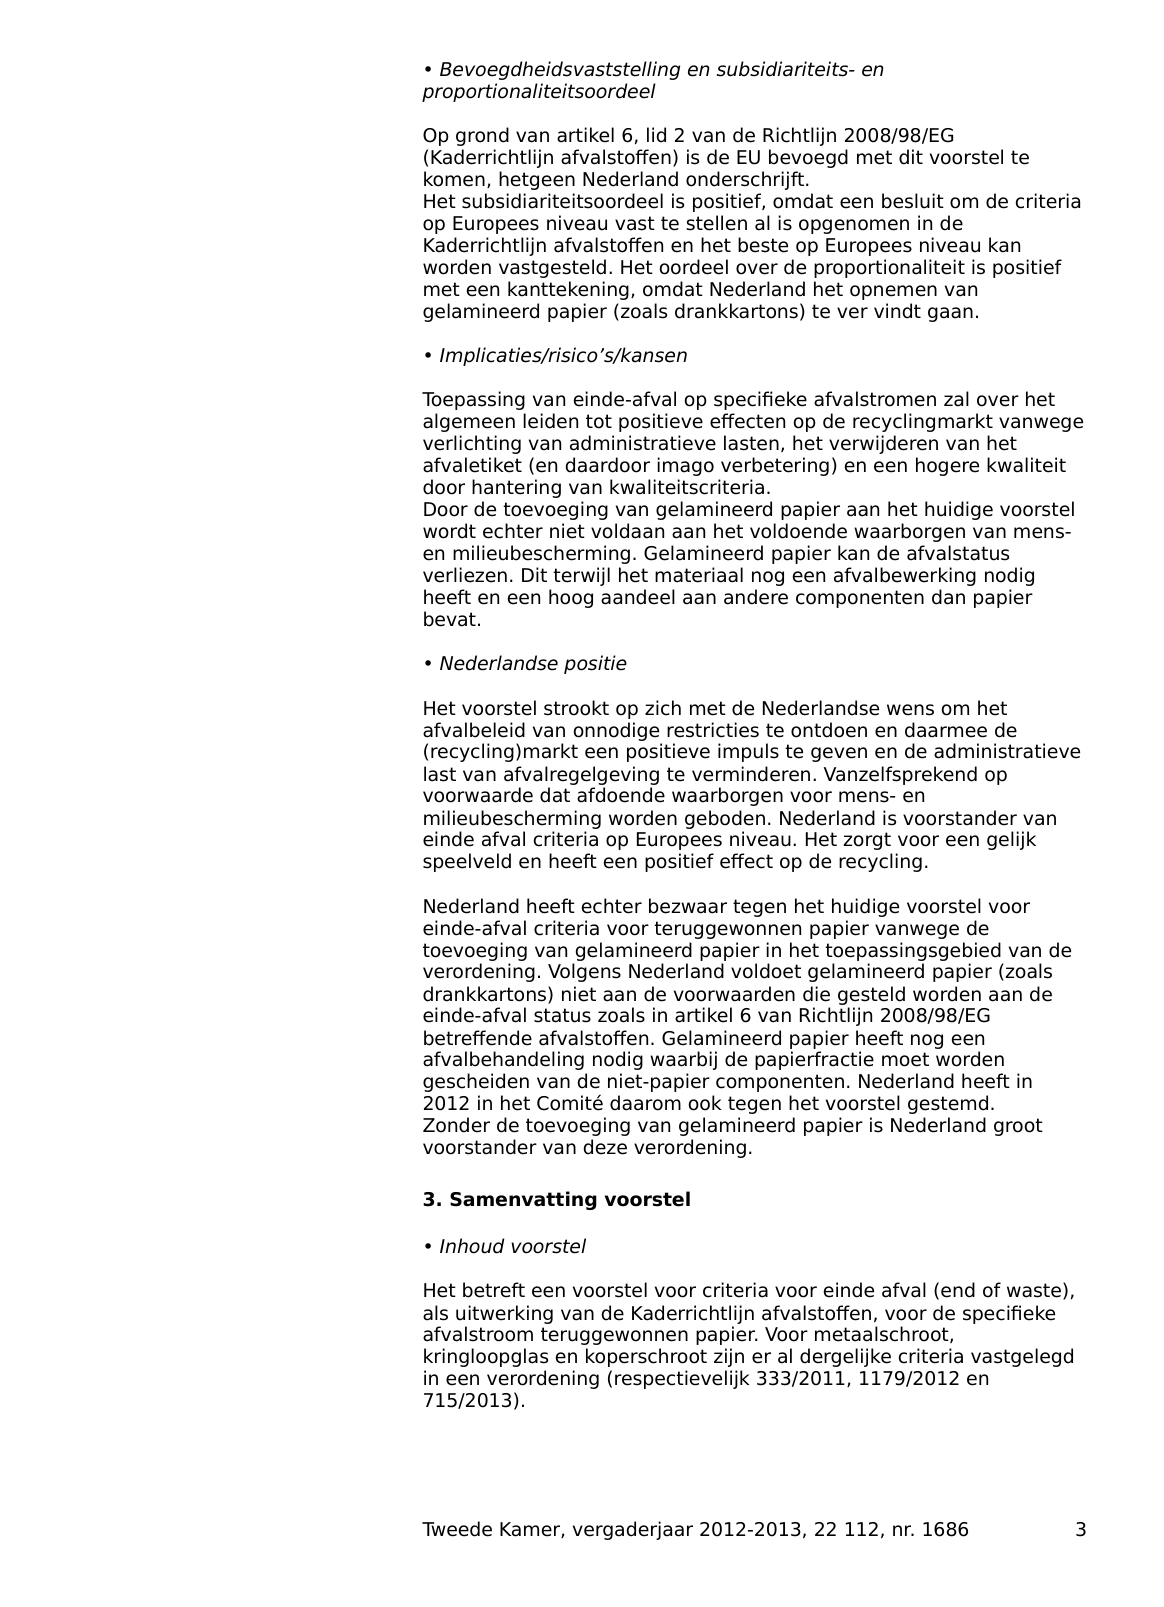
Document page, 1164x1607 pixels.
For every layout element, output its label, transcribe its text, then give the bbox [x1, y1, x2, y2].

text Het voorstel strookt op zich met de Nederlandse wens om het afvalbeleid van onnodige restricties te ontdoen en daarmee de (recycling)markt een positieve impuls te geven en de administratieve last van afvalregelgeving te verminderen. Vanzelfsprekend op voorwaarde dat afdoende waarborgen voor mens- en milieubescherming worden geboden. Nederland is voorstander van einde afval criteria op Europees niveau. Het zorgt voor een gelijk speelveld en heeft een positief effect op de recycling. [422, 697, 1087, 873]
text Het subsidiariteitsoordeel is positief, omdat een besluit om de criteria op Europees niveau vast te stellen al is opgenomen in de Kaderrichtlijn afvalstoffen en het beste op Europees niveau kan worden vastgesteld. Het oordeel over de proportionaliteit is positief met een kanttekening, omdat Nederland het opnemen van gelamineerd papier (zoals drankkartons) te ver vindt gaan. [422, 191, 1087, 323]
subtitle • Implicaties/risico’s/kansen [422, 345, 1087, 367]
text Door de toevoeging van gelamineerd papier aan het huidige voorstel wordt echter niet voldaan aan het voldoende waarborgen van mens- en milieubescherming. Gelamineerd papier kan de afvalstatus verliezen. Dit terwijl het materiaal nog een afvalbewerking nodig heeft en een hoog aandeel aan andere componenten dan papier bevat. [422, 499, 1087, 631]
text Zonder de toevoeging van gelamineerd papier is Nederland groot voorstander van deze verordening. [422, 1115, 1087, 1159]
text Toepassing van einde-afval op specifieke afvalstromen zal over het algemeen leiden tot positieve effecten op de recyclingmarkt vanwege verlichting van administratieve lasten, het verwijderen van het afvaletiket (en daardoor imago verbetering) en een hogere kwaliteit door hantering van kwaliteitscriteria. [422, 389, 1087, 499]
text Het betreft een voorstel voor criteria voor einde afval (end of waste), als uitwerking van de Kaderrichtlijn afvalstoffen, voor de specifieke afvalstroom teruggewonnen papier. Voor metaalschroot, kringloopglas en koperschroot zijn er al dergelijke criteria vastgelegd in een verordening (respectievelijk 333/2011, 1179/2012 en 715/2013). [422, 1280, 1087, 1412]
subtitle • Bevoegdheidsvaststelling en subsidiariteits- en proportionaliteitsoordeel [422, 59, 1087, 103]
text Nederland heeft echter bezwaar tegen het huidige voorstel voor einde-afval criteria voor teruggewonnen papier vanwege de toevoeging van gelamineerd papier in het toepassingsgebied van de verordening. Volgens Nederland voldoet gelamineerd papier (zoals drankkartons) niet aan de voorwaarden die gesteld worden aan de einde-afval status zoals in artikel 6 van Richtlijn 2008/98/EG betreffende afvalstoffen. Gelamineerd papier heeft nog een afvalbehandeling nodig waarbij de papierfractie moet worden gescheiden van de niet-papier componenten. Nederland heeft in 2012 in het Comité daarom ook tegen het voorstel gestemd. [422, 896, 1087, 1115]
subtitle • Inhoud voorstel [422, 1236, 1087, 1258]
subtitle • Nederlandse positie [422, 653, 1087, 675]
text Op grond van artikel 6, lid 2 van de Richtlijn 2008/98/EG (Kaderrichtlijn afvalstoffen) is de EU bevoegd met dit voorstel te komen, hetgeen Nederland onderschrijft. [422, 125, 1087, 191]
subtitle 3. Samenvatting voorstel [422, 1189, 1087, 1211]
